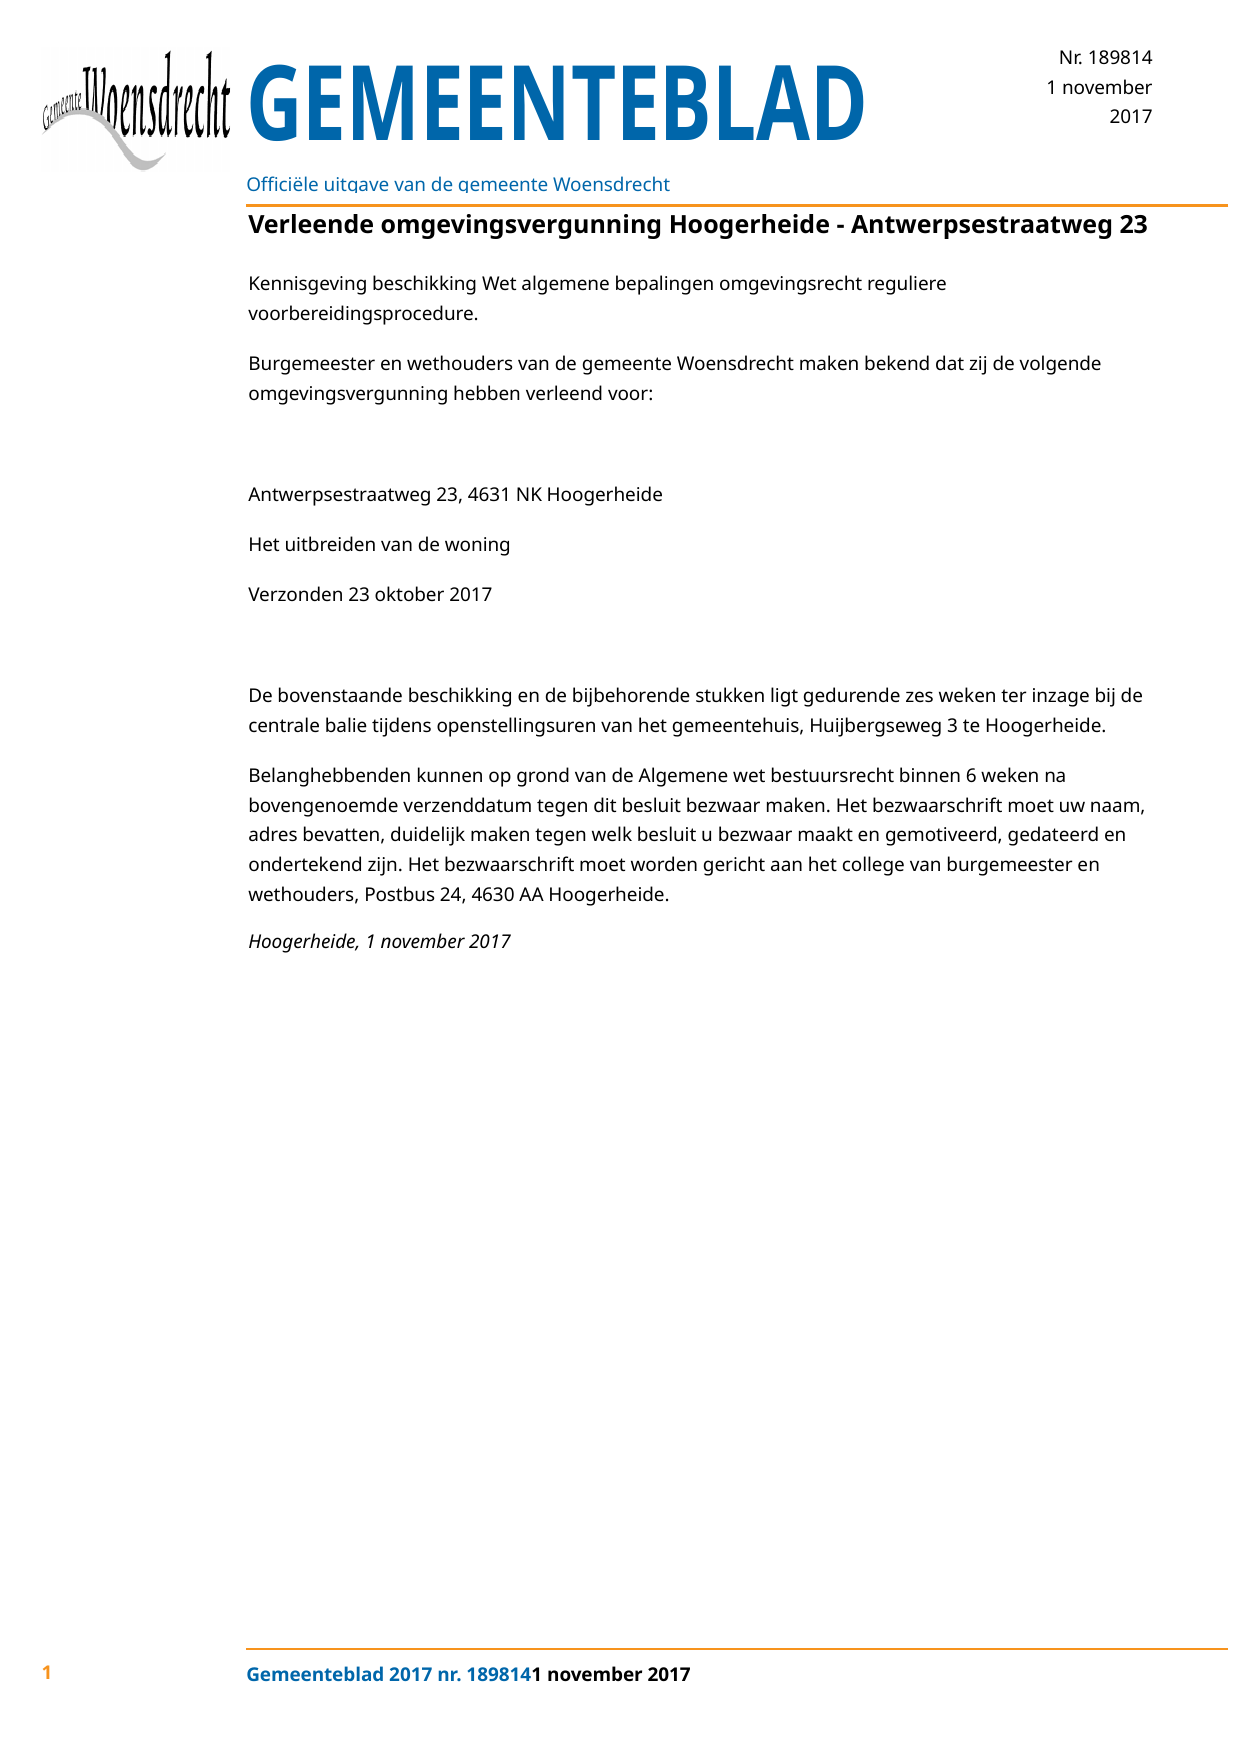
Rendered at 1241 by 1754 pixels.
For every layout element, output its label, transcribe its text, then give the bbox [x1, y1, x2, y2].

text Verleende omgevingsvergunning Hoogerheide - Antwerpsestraatweg 23 [248, 207, 1152, 241]
text Kennisgeving beschikking Wet algemene bepalingen omgevingsrecht reguliere voorbereidingsprocedure. [248, 270, 1152, 326]
text Hoogerheide, 1 november 2017 [248, 928, 1152, 954]
text Het uitbreiden van de woning [248, 531, 1152, 557]
text Antwerpsestraatweg 23, 4631 NK Hoogerheide [248, 481, 1152, 506]
picture [41, 47, 231, 172]
text De bovenstaande beschikking en de bijbehorende stukken ligt gedurende zes weken ter inzage bij de centrale balie tijdens openstellingsuren van het gemeentehuis, Huijbergseweg 3 te Hoogerheide. [248, 682, 1152, 738]
text Verzonden 23 oktober 2017 [248, 582, 1152, 607]
text Belanghebbenden kunnen op grond van de Algemene wet bestuursrecht binnen 6 weken na bovengenoemde verzenddatum tegen dit besluit bezwaar maken. Het bezwaarschrift moet uw naam, adres bevatten, duidelijk maken tegen welk besluit u bezwaar maakt en gemotiveerd, gedateerd en ondertekend zijn. Het bezwaarschrift moet worden gericht aan het college van burgemeester en wethouders, Postbus 24, 4630 AA Hoogerheide. [248, 762, 1152, 906]
text Burgemeester en wethouders van de gemeente Woensdrecht maken bekend dat zij de volgende omgevingsvergunning hebben verleend voor: [248, 350, 1152, 406]
